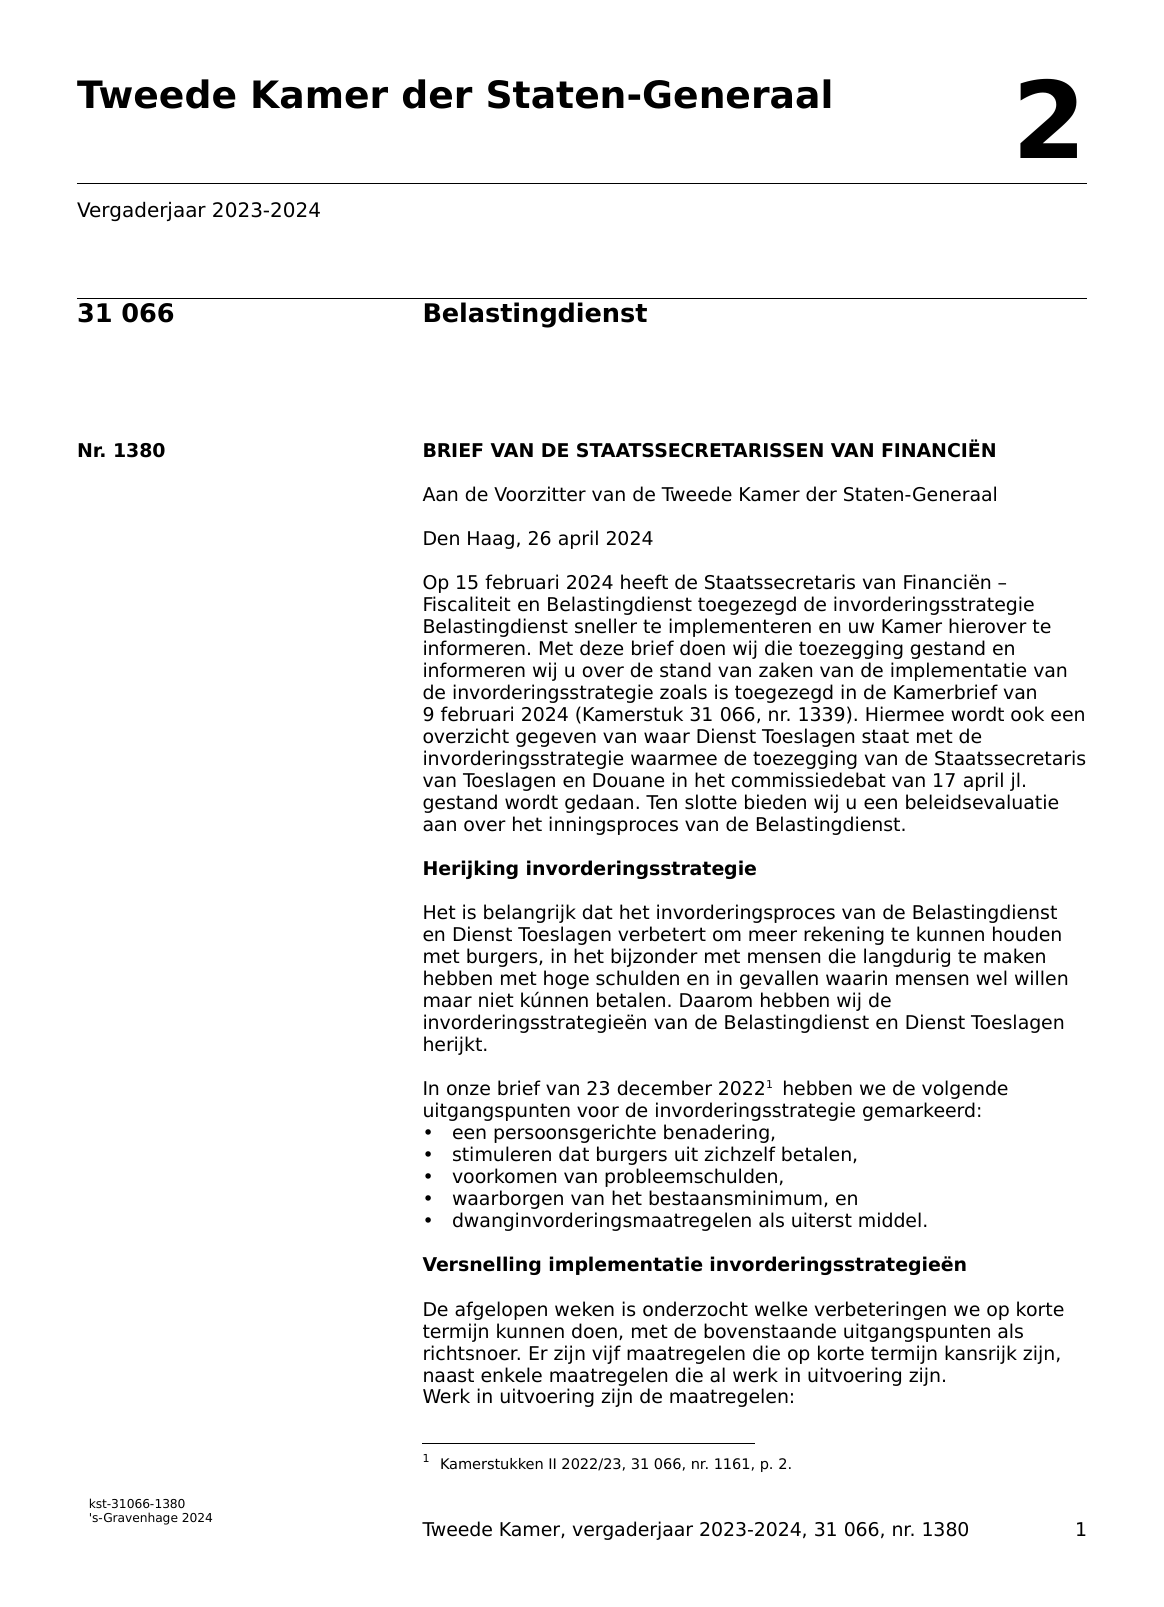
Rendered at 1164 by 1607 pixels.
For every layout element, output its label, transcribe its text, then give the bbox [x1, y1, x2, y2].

text Den Haag, 26 april 2024 [422, 528, 1087, 550]
text Werk in uitvoering zijn de maatregelen: [422, 1386, 1087, 1408]
text • stimuleren dat burgers uit zichzelf betalen, [422, 1144, 1087, 1166]
subtitle 31 066 Belastingdienst [77, 299, 1087, 329]
text Op 15 februari 2024 heeft de Staatssecretaris van Financiën – Fiscaliteit en Belastingdienst toegezegd de invorderingsstrategie Belastingdienst sneller te implementeren en uw Kamer hierover te informeren. Met deze brief doen wij die toezegging gestand en informeren wij u over de stand van zaken van de implementatie van de invorderingsstrategie zoals is toegezegd in de Kamerbrief van 9 februari 2024 (Kamerstuk 31 066, nr. 1339). Hiermee wordt ook een overzicht gegeven van waar Dienst Toeslagen staat met de invorderingsstrategie waarmee de toezegging van de Staatssecretaris van Toeslagen en Douane in het commissiedebat van 17 april jl. gestand wordt gedaan. Ten slotte bieden wij u een beleidsevaluatie aan over het inningsproces van de Belastingdienst. [422, 572, 1087, 836]
subtitle Versnelling implementatie invorderingsstrategieën [422, 1254, 1087, 1276]
text • dwanginvorderingsmaatregelen als uiterst middel. [422, 1210, 1087, 1232]
table_cell Vergaderjaar 2023-2024 [77, 184, 1087, 298]
text De afgelopen weken is onderzocht welke verbeteringen we op korte termijn kunnen doen, met de bovenstaande uitgangspunten als richtsnoer. Er zijn vijf maatregelen die op korte termijn kansrijk zijn, naast enkele maatregelen die al werk in uitvoering zijn. [422, 1298, 1087, 1386]
text In onze brief van 23 december 2022 hebben we de volgende uitgangspunten voor de invorderingsstrategie gemarkeerd: [422, 1078, 1087, 1122]
subtitle Herijking invorderingsstrategie [422, 858, 1087, 880]
table_header 2 [886, 59, 1087, 183]
text • waarborgen van het bestaansminimum, en [422, 1188, 1087, 1210]
table_header Tweede Kamer der Staten-Generaal [77, 59, 886, 183]
text Het is belangrijk dat het invorderingsproces van de Belastingdienst en Dienst Toeslagen verbetert om meer rekening te kunnen houden met burgers, in het bijzonder met mensen die langdurig te maken hebben met hoge schulden en in gevallen waarin mensen wel willen maar niet kúnnen betalen. Daarom hebben wij de invorderingsstrategieën van de Belastingdienst en Dienst Toeslagen herijkt. [422, 902, 1087, 1056]
text Kamerstukken II 2022/23, 31 066, nr. 1161, p. 2. [422, 1452, 1087, 1474]
text • voorkomen van probleemschulden, [422, 1166, 1087, 1188]
text • een persoonsgerichte benadering, [422, 1122, 1087, 1144]
subtitle Nr. 1380 BRIEF VAN DE STAATSSECRETARISSEN VAN FINANCIËN [77, 440, 1087, 462]
text Aan de Voorzitter van de Tweede Kamer der Staten-Generaal [422, 484, 1087, 506]
text 's-Gravenhage 2024 [88, 1511, 323, 1525]
text kst-31066-1380 [88, 1497, 323, 1511]
